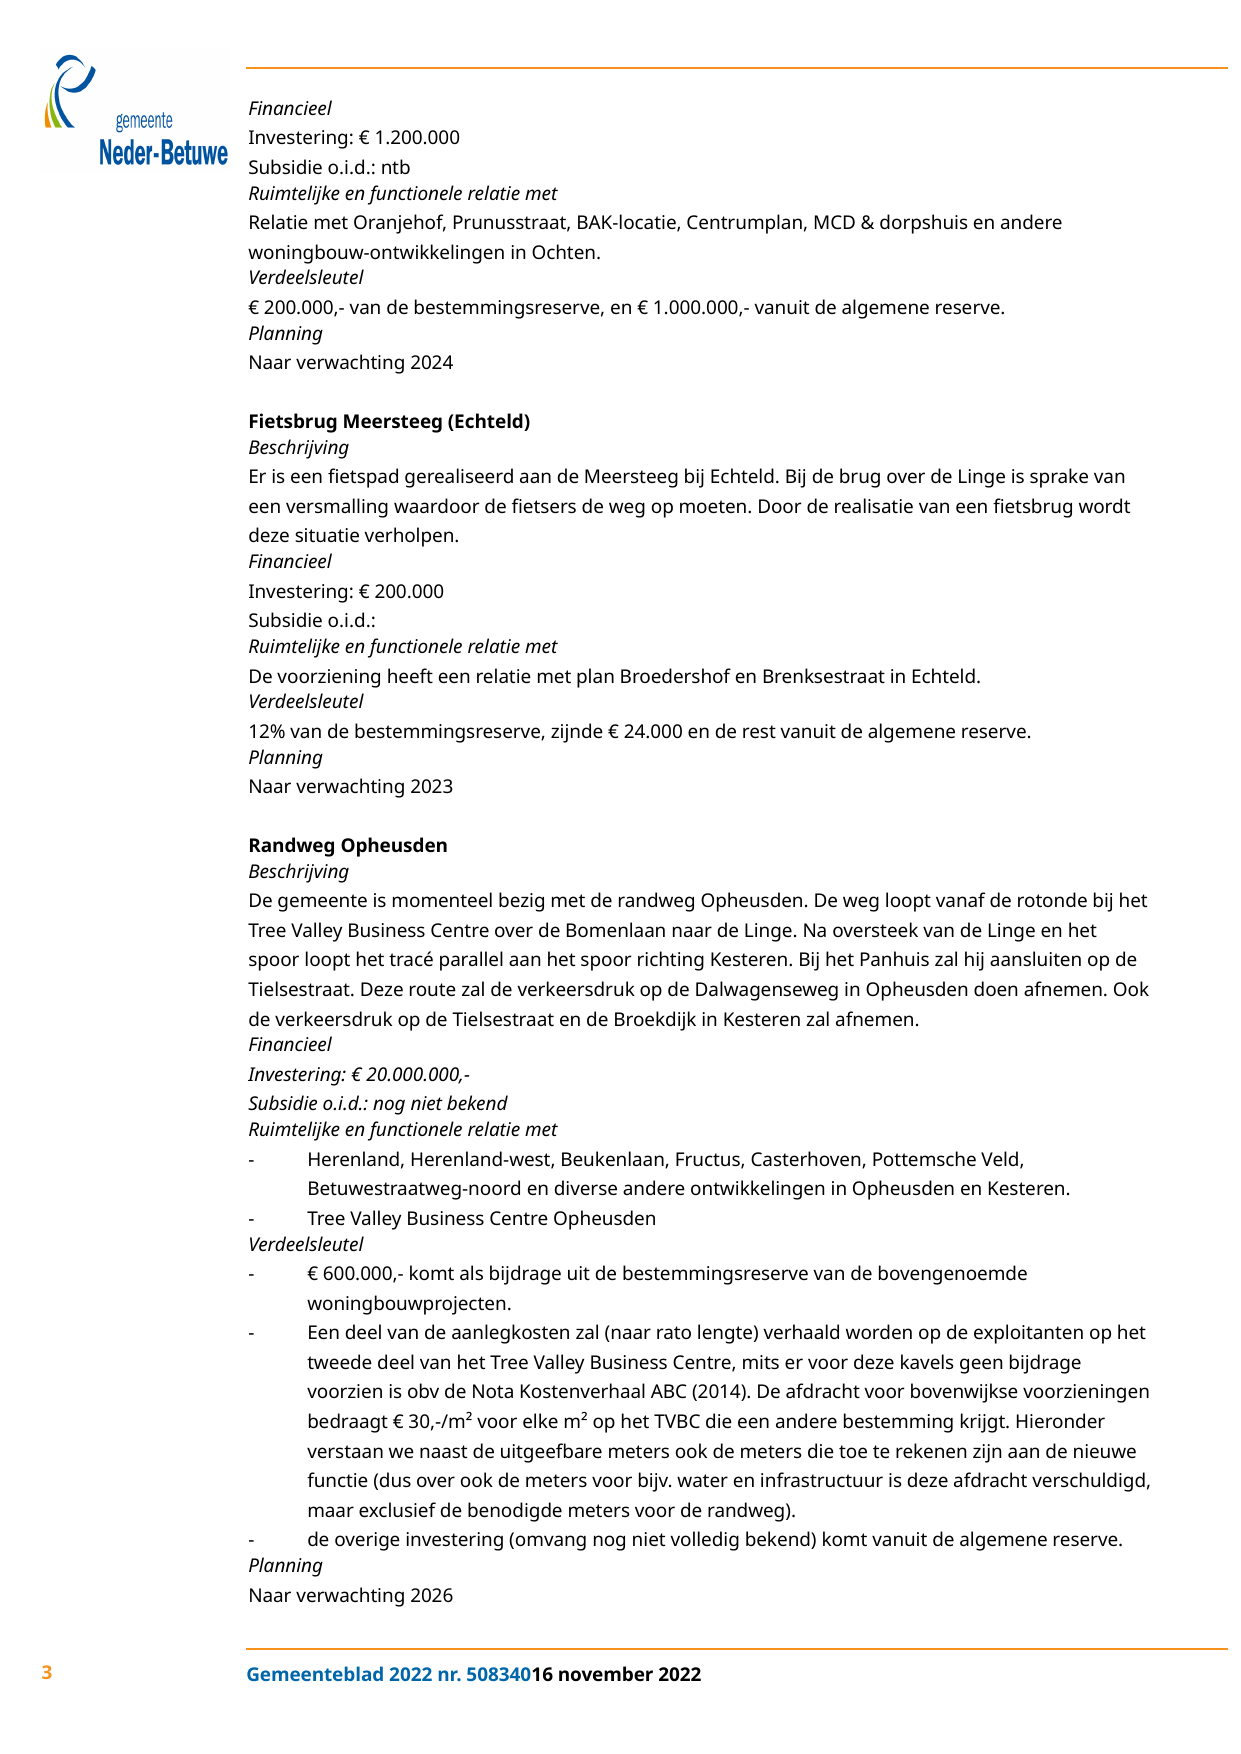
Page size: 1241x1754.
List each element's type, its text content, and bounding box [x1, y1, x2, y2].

table_cell Verdeelsleutel € 600.000,- komt als bijdrage uit de bestemmingsreserve van de bovengenoemde woningbouwprojecten. Een deel van de aanlegkosten zal (naar rato lengte) verhaald worden op de exploitanten op het tweede deel van het Tree Valley Business Centre, mits er voor deze kavels geen bijdrage voorzien is obv de Nota Kostenverhaal ABC (2014). De afdracht voor bovenwijkse voorzieningen bedraagt € 30,-/m² voor elke m² op het TVBC die een andere bestemming krijgt. Hieronder verstaan we naast de uitgeefbare meters ook de meters die toe te rekenen zijn aan de nieuwe functie (dus over ook de meters voor bijv. water en infrastructuur is deze afdracht verschuldigd, maar exclusief de benodigde meters voor de randweg). de overige investering (omvang nog niet volledig bekend) komt vanuit de algemene reserve. [248, 1231, 1152, 1552]
table_cell Ruimtelijke en functionele relatie met De voorziening heeft een relatie met plan Broedershof en Brenksestraat in Echteld. [248, 633, 1152, 688]
table_cell Beschrijving De gemeente is momenteel bezig met de randweg Opheusden. De weg loopt vanaf de rotonde bij het Tree Valley Business Centre over de Bomenlaan naar de Linge. Na oversteek van de Linge en het spoor loopt het tracé parallel aan het spoor richting Kesteren. Bij het Panhuis zal hij aansluiten op de Tielsestraat. Deze route zal de verkeersdruk op de Dalwagenseweg in Opheusden doen afnemen. Ook de verkeersdruk op de Tielsestraat en de Broekdijk in Kesteren zal afnemen. [248, 858, 1152, 1031]
picture [41, 47, 231, 172]
table_cell Ruimtelijke en functionele relatie met Relatie met Oranjehof, Prunusstraat, BAK-locatie, Centrumplan, MCD & dorpshuis en andere woningbouw-ontwikkelingen in Ochten. [248, 180, 1152, 264]
table_cell Planning Naar verwachting 2023 [248, 744, 1152, 799]
table_header Randweg Opheusden [248, 832, 1152, 858]
table_cell Verdeelsleutel 12% van de bestemmingsreserve, zijnde € 24.000 en de rest vanuit de algemene reserve. [248, 689, 1152, 744]
table_cell Ruimtelijke en functionele relatie met Herenland, Herenland-west, Beukenlaan, Fructus, Casterhoven, Pottemsche Veld, Betuwestraatweg-noord en diverse andere ontwikkelingen in Opheusden en Kesteren. Tree Valley Business Centre Opheusden [248, 1116, 1152, 1231]
table_cell Financieel Investering: € 200.000 Subsidie o.i.d.: [248, 548, 1152, 633]
table_header Fietsbrug Meersteeg (Echteld) [248, 408, 1152, 434]
table_cell Verdeelsleutel € 200.000,- van de bestemmingsreserve, en € 1.000.000,- vanuit de algemene reserve. [248, 265, 1152, 320]
table_cell Planning Naar verwachting 2024 [248, 320, 1152, 375]
table_cell Planning Naar verwachting 2026 [248, 1553, 1152, 1608]
table_cell Beschrijving Er is een fietspad gerealiseerd aan de Meersteeg bij Echteld. Bij de brug over de Linge is sprake van een versmalling waardoor de fietsers de weg op moeten. Door de realisatie van een fietsbrug wordt deze situatie verholpen. [248, 434, 1152, 548]
table_cell Financieel Investering: € 1.200.000 Subsidie o.i.d.: ntb [248, 95, 1152, 180]
table_cell Financieel Investering: € 20.000.000,- Subsidie o.i.d.: nog niet bekend [248, 1031, 1152, 1116]
